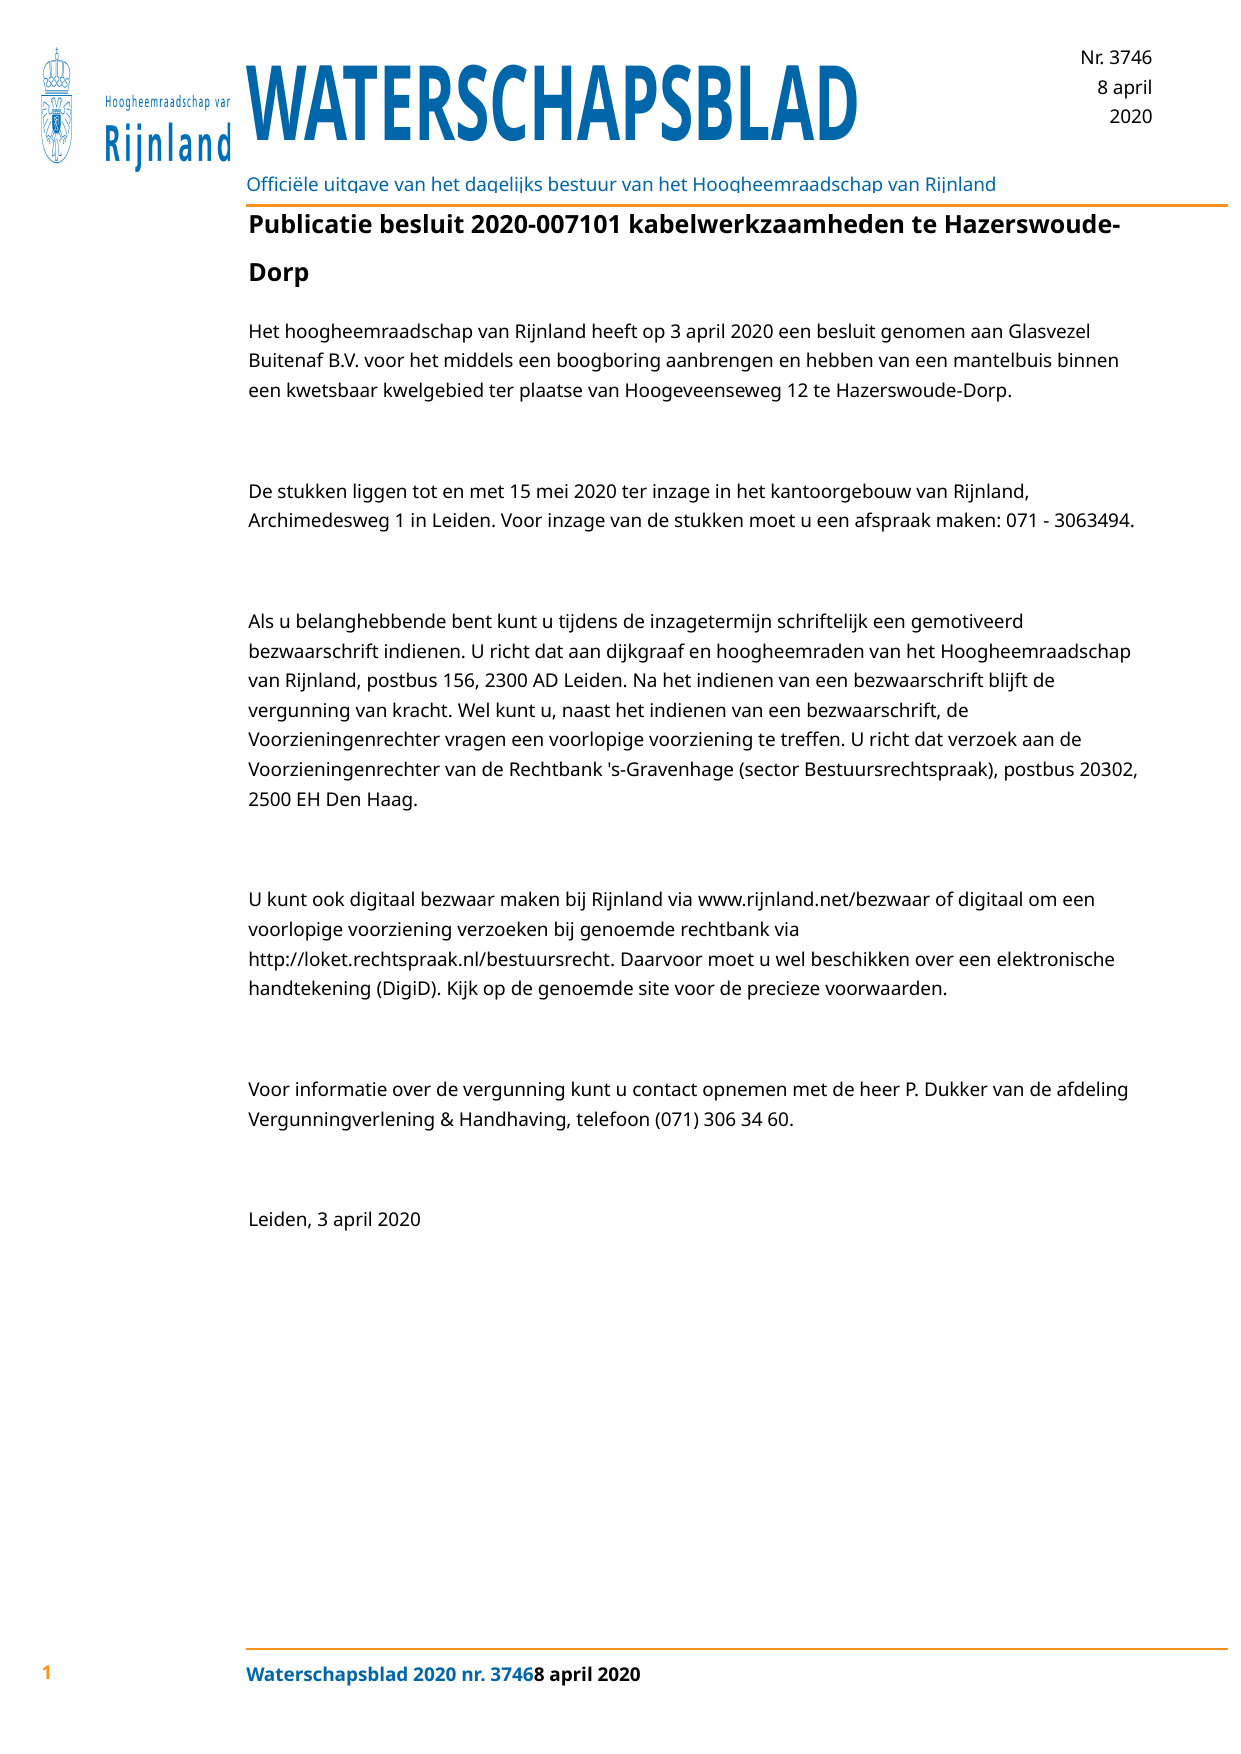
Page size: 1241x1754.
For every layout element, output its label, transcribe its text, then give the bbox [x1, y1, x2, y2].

picture [41, 47, 231, 172]
text U kunt ook digitaal bezwaar maken bij Rijnland via www.rijnland.net/bezwaar of digitaal om een voorlopige voorziening verzoeken bij genoemde rechtbank via http://loket.rechtspraak.nl/bestuursrecht. Daarvoor moet u wel beschikken over een elektronische handtekening (DigiD). Kijk op de genoemde site voor de precieze voorwaarden. [248, 887, 1152, 1001]
text Het hoogheemraadschap van Rijnland heeft op 3 april 2020 een besluit genomen aan Glasvezel Buitenaf B.V. voor het middels een boogboring aanbrengen en hebben van een mantelbuis binnen een kwetsbaar kwelgebied ter plaatse van Hoogeveenseweg 12 te Hazerswoude-Dorp. [248, 318, 1152, 403]
text Als u belanghebbende bent kunt u tijdens de inzagetermijn schriftelijk een gemotiveerd bezwaarschrift indienen. U richt dat aan dijkgraaf en hoogheemraden van het Hoogheemraadschap van Rijnland, postbus 156, 2300 AD Leiden. Na het indienen van een bezwaarschrift blijft de vergunning van kracht. Wel kunt u, naast het indienen van een bezwaarschrift, de Voorzieningenrechter vragen een voorlopige voorziening te treffen. U richt dat verzoek aan de Voorzieningenrechter van de Rechtbank 's-Gravenhage (sector Bestuursrechtspraak), postbus 20302, 2500 EH Den Haag. [248, 608, 1152, 812]
text De stukken liggen tot en met 15 mei 2020 ter inzage in het kantoorgebouw van Rijnland, Archimedesweg 1 in Leiden. Voor inzage van de stukken moet u een afspraak maken: 071 - 3063494. [248, 478, 1152, 533]
text Voor informatie over de vergunning kunt u contact opnemen met de heer P. Dukker van de afdeling Vergunningverlening & Handhaving, telefoon (071) 306 34 60. [248, 1076, 1152, 1132]
text Leiden, 3 april 2020 [248, 1207, 1152, 1232]
text Publicatie besluit 2020-007101 kabelwerkzaamheden te Hazerswoude-Dorp [248, 207, 1152, 288]
